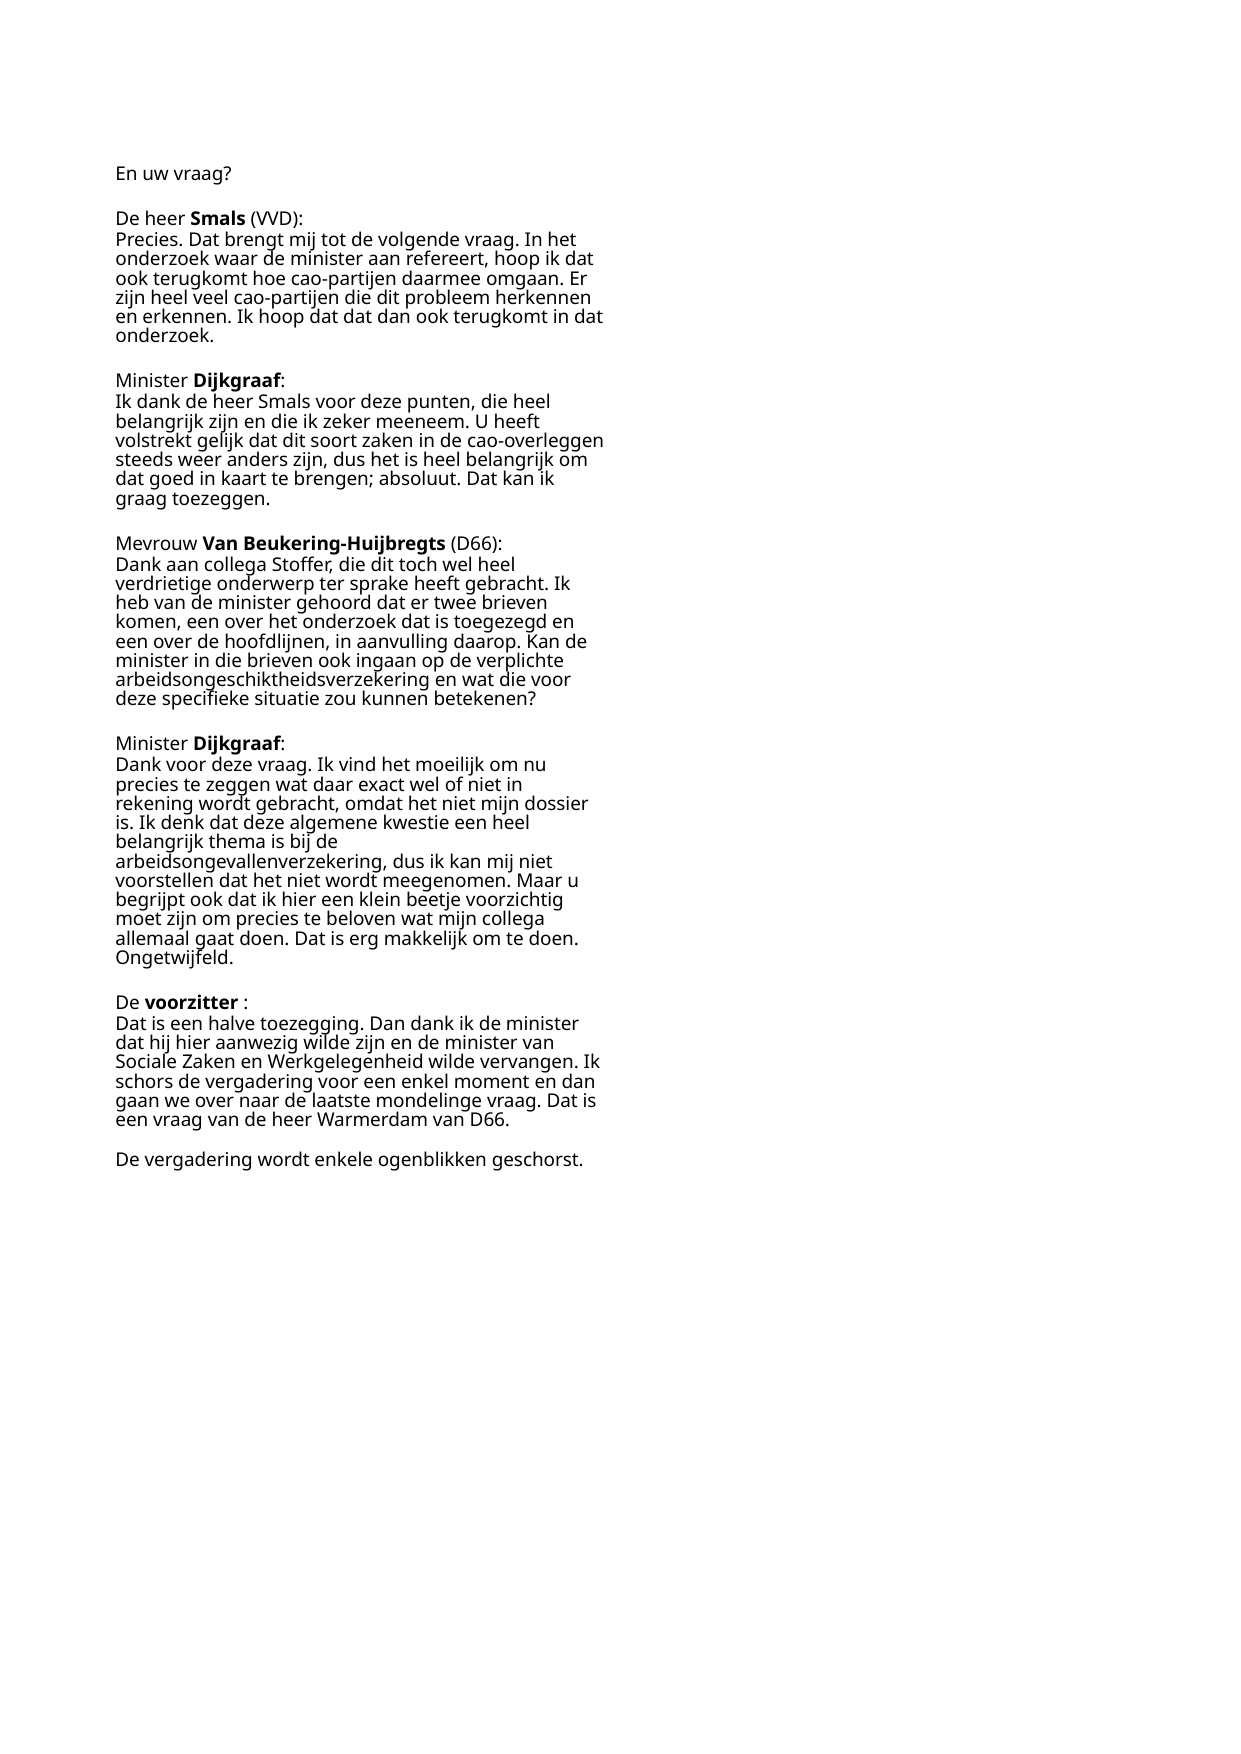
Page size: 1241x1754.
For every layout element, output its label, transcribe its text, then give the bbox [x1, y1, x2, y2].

text Mevrouw Van Beukering-Huijbregts (D66): [115, 530, 605, 556]
text Dat is een halve toezegging. Dan dank ik de minister dat hij hier aanwezig wilde zijn en de minister van Sociale Zaken en Werkgelegenheid wilde vervangen. Ik schors de vergadering voor een enkel moment en dan gaan we over naar de laatste mondelinge vraag. Dat is een vraag van de heer Warmerdam van D66. [115, 1015, 605, 1130]
text De heer Smals (VVD): [115, 205, 605, 231]
text Dank aan collega Stoffer, die dit toch wel heel verdrietige onderwerp ter sprake heeft gebracht. Ik heb van de minister gehoord dat er twee brieven komen, een over het onderzoek dat is toegezegd en een over de hoofdlijnen, in aanvulling daarop. Kan de minister in die brieven ook ingaan op de verplichte arbeidsongeschiktheidsverzekering en wat die voor deze specifieke situatie zou kunnen betekenen? [115, 556, 605, 710]
text Dank voor deze vraag. Ik vind het moeilijk om nu precies te zeggen wat daar exact wel of niet in rekening wordt gebracht, omdat het niet mijn dossier is. Ik denk dat deze algemene kwestie een heel belangrijk thema is bij de arbeidsongevallenverzekering, dus ik kan mij niet voorstellen dat het niet wordt meegenomen. Maar u begrijpt ook dat ik hier een klein beetje voorzichtig moet zijn om precies te beloven wat mijn collega allemaal gaat doen. Dat is erg makkelijk om te doen. Ongetwijfeld. [115, 756, 605, 968]
text De voorzitter : [115, 989, 605, 1015]
text En uw vraag? [115, 165, 605, 184]
text Ik dank de heer Smals voor deze punten, die heel belangrijk zijn en die ik zeker meeneem. U heeft volstrekt gelijk dat dit soort zaken in de cao-overleggen steeds weer anders zijn, dus het is heel belangrijk om dat goed in kaart te brengen; absoluut. Dat kan ik graag toezeggen. [115, 393, 605, 509]
text Precies. Dat brengt mij tot de volgende vraag. In het onderzoek waar de minister aan refereert, hoop ik dat ook terugkomt hoe cao-partijen daarmee omgaan. Er zijn heel veel cao-partijen die dit probleem herkennen en erkennen. Ik hoop dat dat dan ook terugkomt in dat onderzoek. [115, 231, 605, 347]
text Minister Dijkgraaf: [115, 731, 605, 756]
text Minister Dijkgraaf: [115, 368, 605, 393]
text De vergadering wordt enkele ogenblikken geschorst. [115, 1151, 605, 1171]
